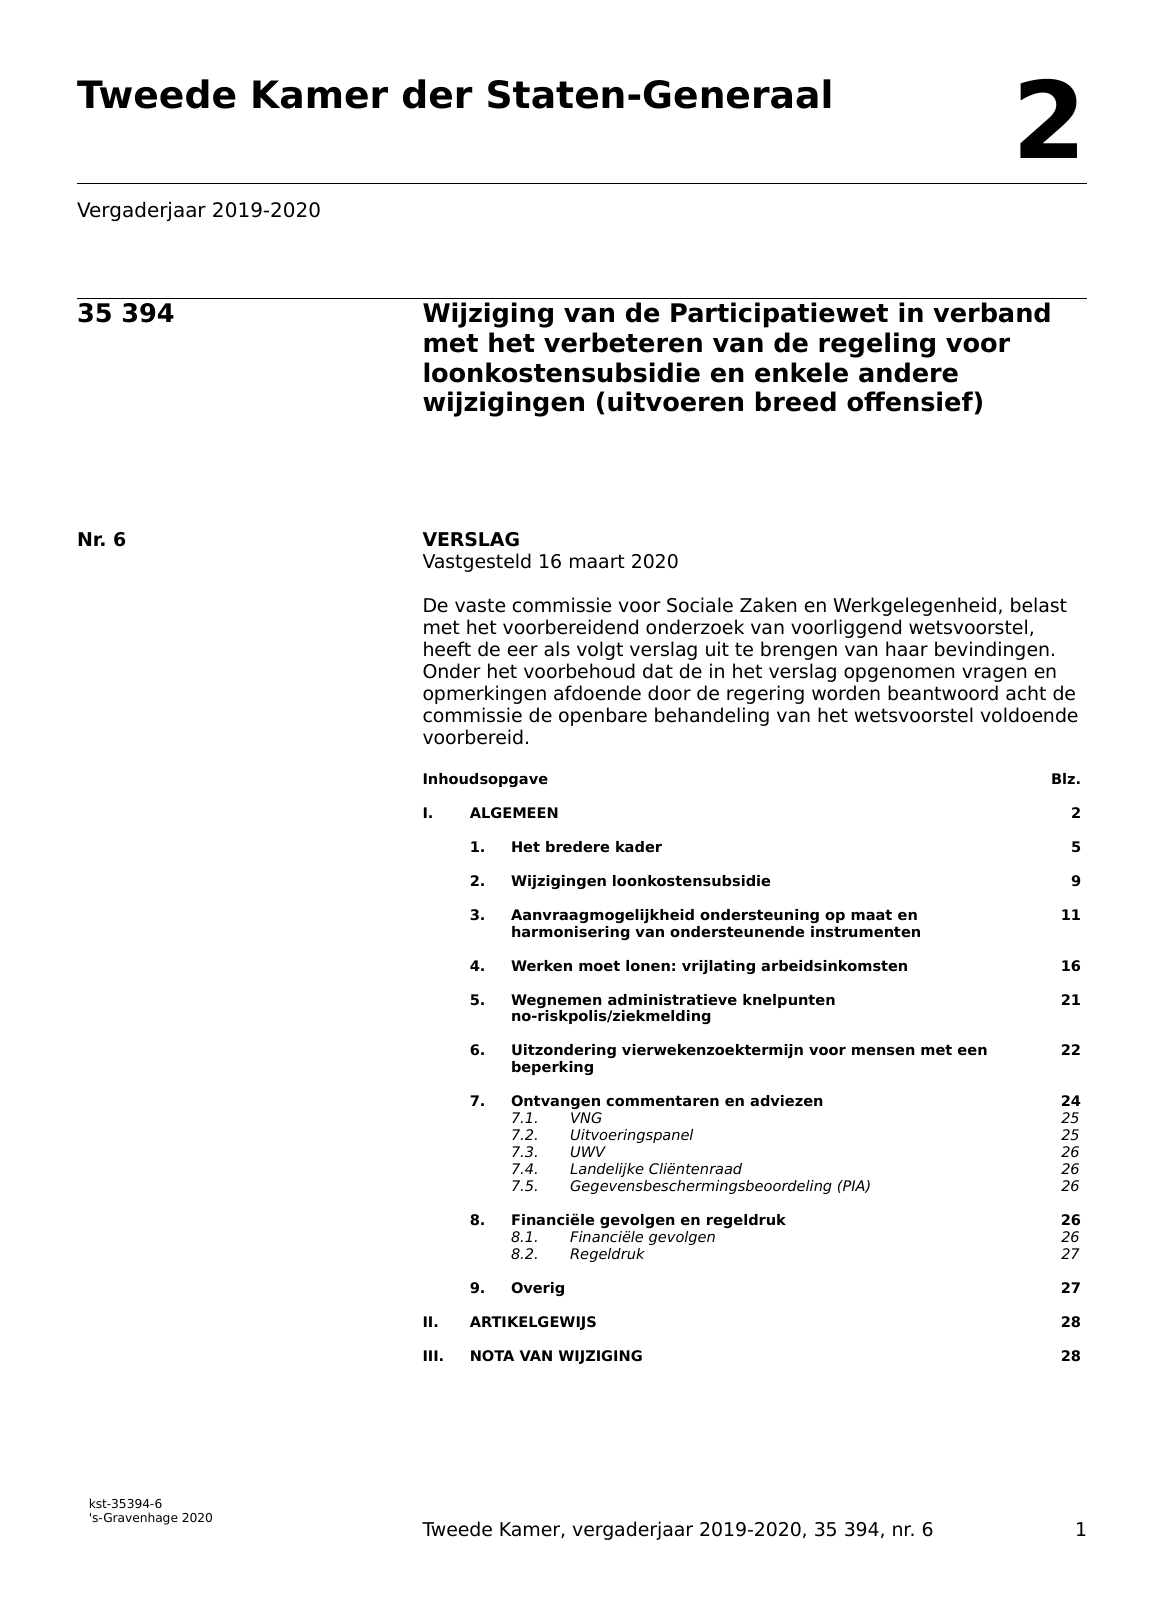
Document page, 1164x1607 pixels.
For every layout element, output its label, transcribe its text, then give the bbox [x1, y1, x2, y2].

table_cell [464, 1331, 505, 1348]
table_cell VNG [564, 1110, 1027, 1127]
table_cell [422, 822, 463, 838]
table_cell [564, 974, 1027, 991]
table_cell Wijzigingen loonkostensubsidie [505, 873, 1027, 889]
table_cell Vergaderjaar 2019-2020 [77, 184, 1087, 298]
table_cell [464, 1144, 505, 1161]
table_cell 7.4. [505, 1161, 564, 1178]
table_cell Uitvoeringspanel [564, 1127, 1027, 1144]
table_cell [564, 1195, 1027, 1212]
table_cell [505, 890, 564, 906]
table_cell [564, 1331, 1027, 1348]
table_cell [464, 822, 505, 838]
table_cell 26 [1028, 1161, 1087, 1178]
table_cell [422, 788, 463, 804]
table_cell [505, 1076, 564, 1093]
table_cell Het bredere kader [505, 839, 1027, 856]
table_cell [464, 1263, 505, 1280]
table_cell [564, 822, 1027, 838]
table_cell [505, 856, 564, 872]
table_cell [422, 839, 463, 856]
table_cell [1028, 940, 1087, 957]
table_cell 4. [464, 958, 505, 974]
table_cell ALGEMEEN [464, 805, 1027, 822]
table_cell [505, 1025, 564, 1042]
table_cell 11 [1028, 906, 1087, 940]
table_cell [1028, 856, 1087, 872]
table_cell Financiële gevolgen en regeldruk [505, 1212, 1027, 1229]
table_cell [422, 1076, 463, 1093]
table_cell [464, 1195, 505, 1212]
table_cell 9 [1028, 873, 1087, 889]
table_header 2 [886, 59, 1087, 183]
table_cell 24 [1028, 1093, 1087, 1110]
table_cell [1028, 890, 1087, 906]
table_cell [422, 1093, 463, 1110]
table_cell [422, 856, 463, 872]
table_cell 3. [464, 906, 505, 940]
table_cell 8. [464, 1212, 505, 1229]
table_cell [1028, 788, 1087, 804]
table_cell [464, 788, 505, 804]
table_cell ARTIKELGEWIJS [464, 1314, 1027, 1331]
table_cell 1. [464, 839, 505, 856]
table_header Inhoudsopgave [422, 771, 1027, 788]
table_cell [1028, 974, 1087, 991]
table_cell [422, 906, 463, 940]
table_cell [564, 1263, 1027, 1280]
table_cell 9. [464, 1280, 505, 1297]
table_cell Regeldruk [564, 1246, 1027, 1263]
table_cell [422, 1263, 463, 1280]
table_cell 26 [1028, 1178, 1087, 1195]
table_cell [564, 788, 1027, 804]
table_cell [422, 1212, 463, 1229]
table_cell 21 [1028, 991, 1087, 1025]
table_cell NOTA VAN WIJZIGING [464, 1348, 1027, 1365]
table_cell [464, 1229, 505, 1246]
table_cell [464, 1127, 505, 1144]
table_header Tweede Kamer der Staten-Generaal [77, 59, 886, 183]
table_cell I. [422, 805, 463, 822]
table_cell [1028, 1297, 1087, 1314]
table_cell [422, 940, 463, 957]
table_cell Overig [505, 1280, 1027, 1297]
table_cell [464, 1025, 505, 1042]
table_cell 8.2. [505, 1246, 564, 1263]
table_cell [1028, 822, 1087, 838]
table_cell 7.5. [505, 1178, 564, 1195]
table_cell II. [422, 1314, 463, 1331]
table_cell [422, 1331, 463, 1348]
table_cell Financiële gevolgen [564, 1229, 1027, 1246]
table_cell Landelijke Cliëntenraad [564, 1161, 1027, 1178]
table_cell 2 [1028, 805, 1087, 822]
table_cell [422, 1127, 463, 1144]
table_cell 5. [464, 991, 505, 1025]
table_cell 27 [1028, 1246, 1087, 1263]
table_cell [422, 1195, 463, 1212]
table_cell [422, 974, 463, 991]
table_cell 2. [464, 873, 505, 889]
table_cell [505, 1331, 564, 1348]
table_cell [505, 1263, 564, 1280]
table_cell [1028, 1331, 1087, 1348]
table_cell [422, 991, 463, 1025]
table_cell [564, 1076, 1027, 1093]
table_cell [464, 974, 505, 991]
table_cell [464, 1297, 505, 1314]
table_cell [505, 1297, 564, 1314]
table_cell [464, 1076, 505, 1093]
table_cell [1028, 1076, 1087, 1093]
table_cell [505, 1195, 564, 1212]
table_cell 26 [1028, 1229, 1087, 1246]
table_cell 28 [1028, 1314, 1087, 1331]
table_cell 7. [464, 1093, 505, 1110]
table_cell [464, 1161, 505, 1178]
table_cell 25 [1028, 1127, 1087, 1144]
table_cell [422, 890, 463, 906]
table_cell Aanvraagmogelijkheid ondersteuning op maat en harmonisering van ondersteunende instrumenten [505, 906, 1027, 940]
table_cell [422, 873, 463, 889]
table_cell 5 [1028, 839, 1087, 856]
table_cell [422, 1280, 463, 1297]
table_cell Wegnemen administratieve knelpunten no-riskpolis/ziekmelding [505, 991, 1027, 1025]
table_cell 26 [1028, 1144, 1087, 1161]
table_cell 25 [1028, 1110, 1087, 1127]
table_cell III. [422, 1348, 463, 1365]
table_cell [505, 974, 564, 991]
table_cell [564, 940, 1027, 957]
table_cell [422, 1297, 463, 1314]
table_cell 16 [1028, 958, 1087, 974]
table_cell [422, 1042, 463, 1076]
table_cell [505, 822, 564, 838]
table_cell [464, 856, 505, 872]
table_cell [422, 1161, 463, 1178]
table_cell 7.1. [505, 1110, 564, 1127]
table_cell [422, 1229, 463, 1246]
table_cell [464, 1178, 505, 1195]
table_cell [464, 940, 505, 957]
table_cell [564, 1297, 1027, 1314]
table_cell [422, 958, 463, 974]
text Vastgesteld 16 maart 2020 [422, 551, 1087, 573]
table_cell Gegevensbeschermingsbeoordeling (PIA) [564, 1178, 1027, 1195]
table_cell [505, 940, 564, 957]
table_cell 22 [1028, 1042, 1087, 1076]
table_cell 7.3. [505, 1144, 564, 1161]
table_cell [1028, 1195, 1087, 1212]
table_cell UWV [564, 1144, 1027, 1161]
table_cell [422, 1144, 463, 1161]
table_cell [422, 1025, 463, 1042]
text 's-Gravenhage 2020 [88, 1511, 323, 1525]
table_cell Ontvangen commentaren en adviezen [505, 1093, 1027, 1110]
table_cell [1028, 1263, 1087, 1280]
table_cell 27 [1028, 1280, 1087, 1297]
table_cell Werken moet lonen: vrijlating arbeidsinkomsten [505, 958, 1027, 974]
table_cell [564, 1025, 1027, 1042]
table_cell [564, 856, 1027, 872]
table_cell 6. [464, 1042, 505, 1076]
table_cell [422, 1246, 463, 1263]
table_cell 26 [1028, 1212, 1087, 1229]
table_cell 8.1. [505, 1229, 564, 1246]
subtitle 35 394 Wijziging van de Participatiewet in verband met het verbeteren van de regeling voor loonkostensubsidie en enkele andere wijzigingen (uitvoeren breed offensief) [77, 299, 1087, 418]
table_cell 7.2. [505, 1127, 564, 1144]
table_cell Uitzondering vierwekenzoektermijn voor mensen met een beperking [505, 1042, 1027, 1076]
table_cell [1028, 1025, 1087, 1042]
text De vaste commissie voor Sociale Zaken en Werkgelegenheid, belast met het voorbereidend onderzoek van voorliggend wetsvoorstel, heeft de eer als volgt verslag uit te brengen van haar bevindingen. Onder het voorbehoud dat de in het verslag opgenomen vragen en opmerkingen afdoende door de regering worden beantwoord acht de commissie de openbare behandeling van het wetsvoorstel voldoende voorbereid. [422, 595, 1087, 749]
table_cell [422, 1110, 463, 1127]
subtitle Nr. 6 VERSLAG [77, 529, 1087, 551]
table_header Blz. [1028, 771, 1087, 788]
text kst-35394-6 [88, 1497, 323, 1511]
table_cell [505, 788, 564, 804]
table_cell [464, 1246, 505, 1263]
table_cell [422, 1178, 463, 1195]
table_cell [464, 1110, 505, 1127]
table_cell [464, 890, 505, 906]
table_cell [564, 890, 1027, 906]
table_cell 28 [1028, 1348, 1087, 1365]
